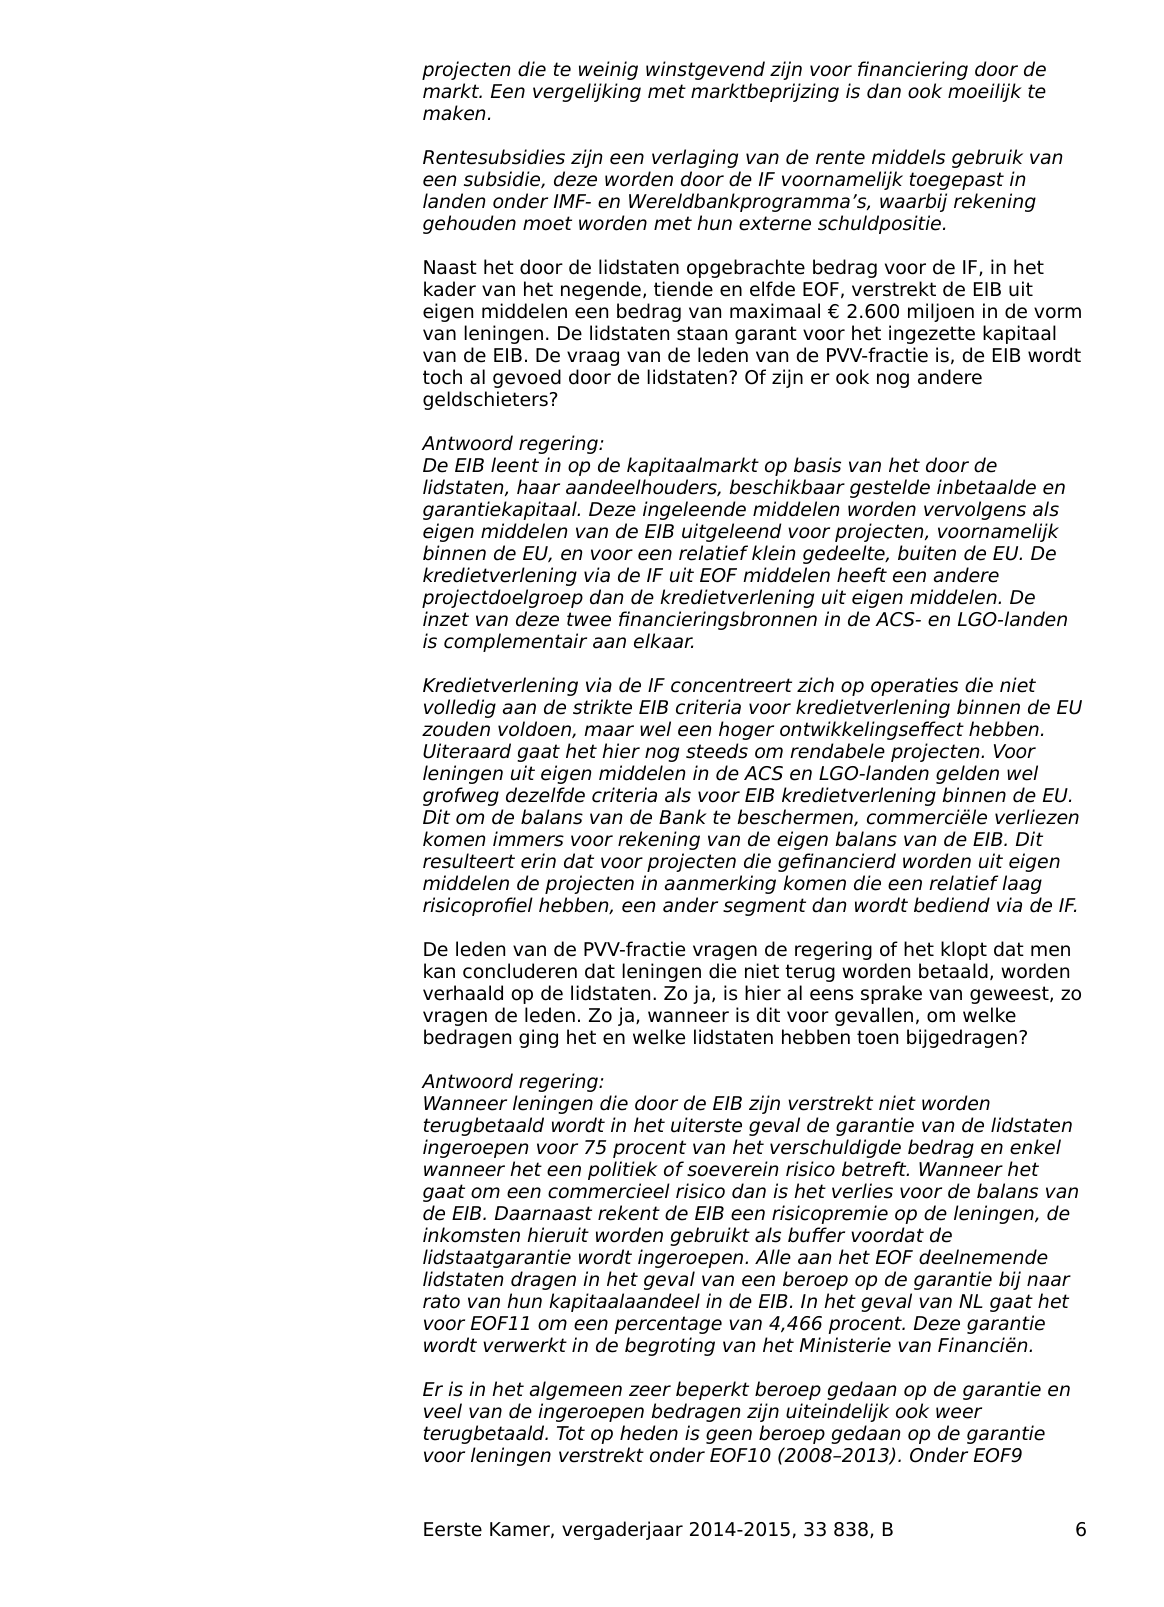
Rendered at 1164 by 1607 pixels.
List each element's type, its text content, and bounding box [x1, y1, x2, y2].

text Kredietverlening via de IF concentreert zich op operaties die niet volledig aan de strikte EIB criteria voor kredietverlening binnen de EU zouden voldoen, maar wel een hoger ontwikkelingseffect hebben. Uiteraard gaat het hier nog steeds om rendabele projecten. Voor leningen uit eigen middelen in de ACS en LGO-landen gelden wel grofweg dezelfde criteria als voor EIB kredietverlening binnen de EU. Dit om de balans van de Bank te beschermen, commerciële verliezen komen immers voor rekening van de eigen balans van de EIB. Dit resulteert erin dat voor projecten die gefinancierd worden uit eigen middelen de projecten in aanmerking komen die een relatief laag risicoprofiel hebben, een ander segment dan wordt bediend via de IF. [422, 675, 1087, 917]
text Wanneer leningen die door de EIB zijn verstrekt niet worden terugbetaald wordt in het uiterste geval de garantie van de lidstaten ingeroepen voor 75 procent van het verschuldigde bedrag en enkel wanneer het een politiek of soeverein risico betreft. Wanneer het gaat om een commercieel risico dan is het verlies voor de balans van de EIB. Daarnaast rekent de EIB een risicopremie op de leningen, de inkomsten hieruit worden gebruikt als buffer voordat de lidstaatgarantie wordt ingeroepen. Alle aan het EOF deelnemende lidstaten dragen in het geval van een beroep op de garantie bij naar rato van hun kapitaalaandeel in de EIB. In het geval van NL gaat het voor EOF11 om een percentage van 4,466 procent. Deze garantie wordt verwerkt in de begroting van het Ministerie van Financiën. [422, 1093, 1087, 1357]
text Rentesubsidies zijn een verlaging van de rente middels gebruik van een subsidie, deze worden door de IF voornamelijk toegepast in landen onder IMF- en Wereldbankprogramma’s, waarbij rekening gehouden moet worden met hun externe schuldpositie. [422, 147, 1087, 235]
text De leden van de PVV-fractie vragen de regering of het klopt dat men kan concluderen dat leningen die niet terug worden betaald, worden verhaald op de lidstaten. Zo ja, is hier al eens sprake van geweest, zo vragen de leden. Zo ja, wanneer is dit voor gevallen, om welke bedragen ging het en welke lidstaten hebben toen bijgedragen? [422, 939, 1087, 1049]
text Antwoord regering: [422, 1071, 1087, 1093]
text Er is in het algemeen zeer beperkt beroep gedaan op de garantie en veel van de ingeroepen bedragen zijn uiteindelijk ook weer terugbetaald. Tot op heden is geen beroep gedaan op de garantie voor leningen verstrekt onder EOF10 (2008–2013). Onder EOF9 [422, 1379, 1087, 1467]
text Naast het door de lidstaten opgebrachte bedrag voor de IF, in het kader van het negende, tiende en elfde EOF, verstrekt de EIB uit eigen middelen een bedrag van maximaal € 2.600 miljoen in de vorm van leningen. De lidstaten staan garant voor het ingezette kapitaal van de EIB. De vraag van de leden van de PVV-fractie is, de EIB wordt toch al gevoed door de lidstaten? Of zijn er ook nog andere geldschieters? [422, 257, 1087, 411]
text Antwoord regering: [422, 433, 1087, 455]
text projecten die te weinig winstgevend zijn voor financiering door de markt. Een vergelijking met marktbeprijzing is dan ook moeilijk te maken. [422, 59, 1087, 125]
text De EIB leent in op de kapitaalmarkt op basis van het door de lidstaten, haar aandeelhouders, beschikbaar gestelde inbetaalde en garantiekapitaal. Deze ingeleende middelen worden vervolgens als eigen middelen van de EIB uitgeleend voor projecten, voornamelijk binnen de EU, en voor een relatief klein gedeelte, buiten de EU. De kredietverlening via de IF uit EOF middelen heeft een andere projectdoelgroep dan de kredietverlening uit eigen middelen. De inzet van deze twee financieringsbronnen in de ACS- en LGO-landen is complementair aan elkaar. [422, 455, 1087, 653]
